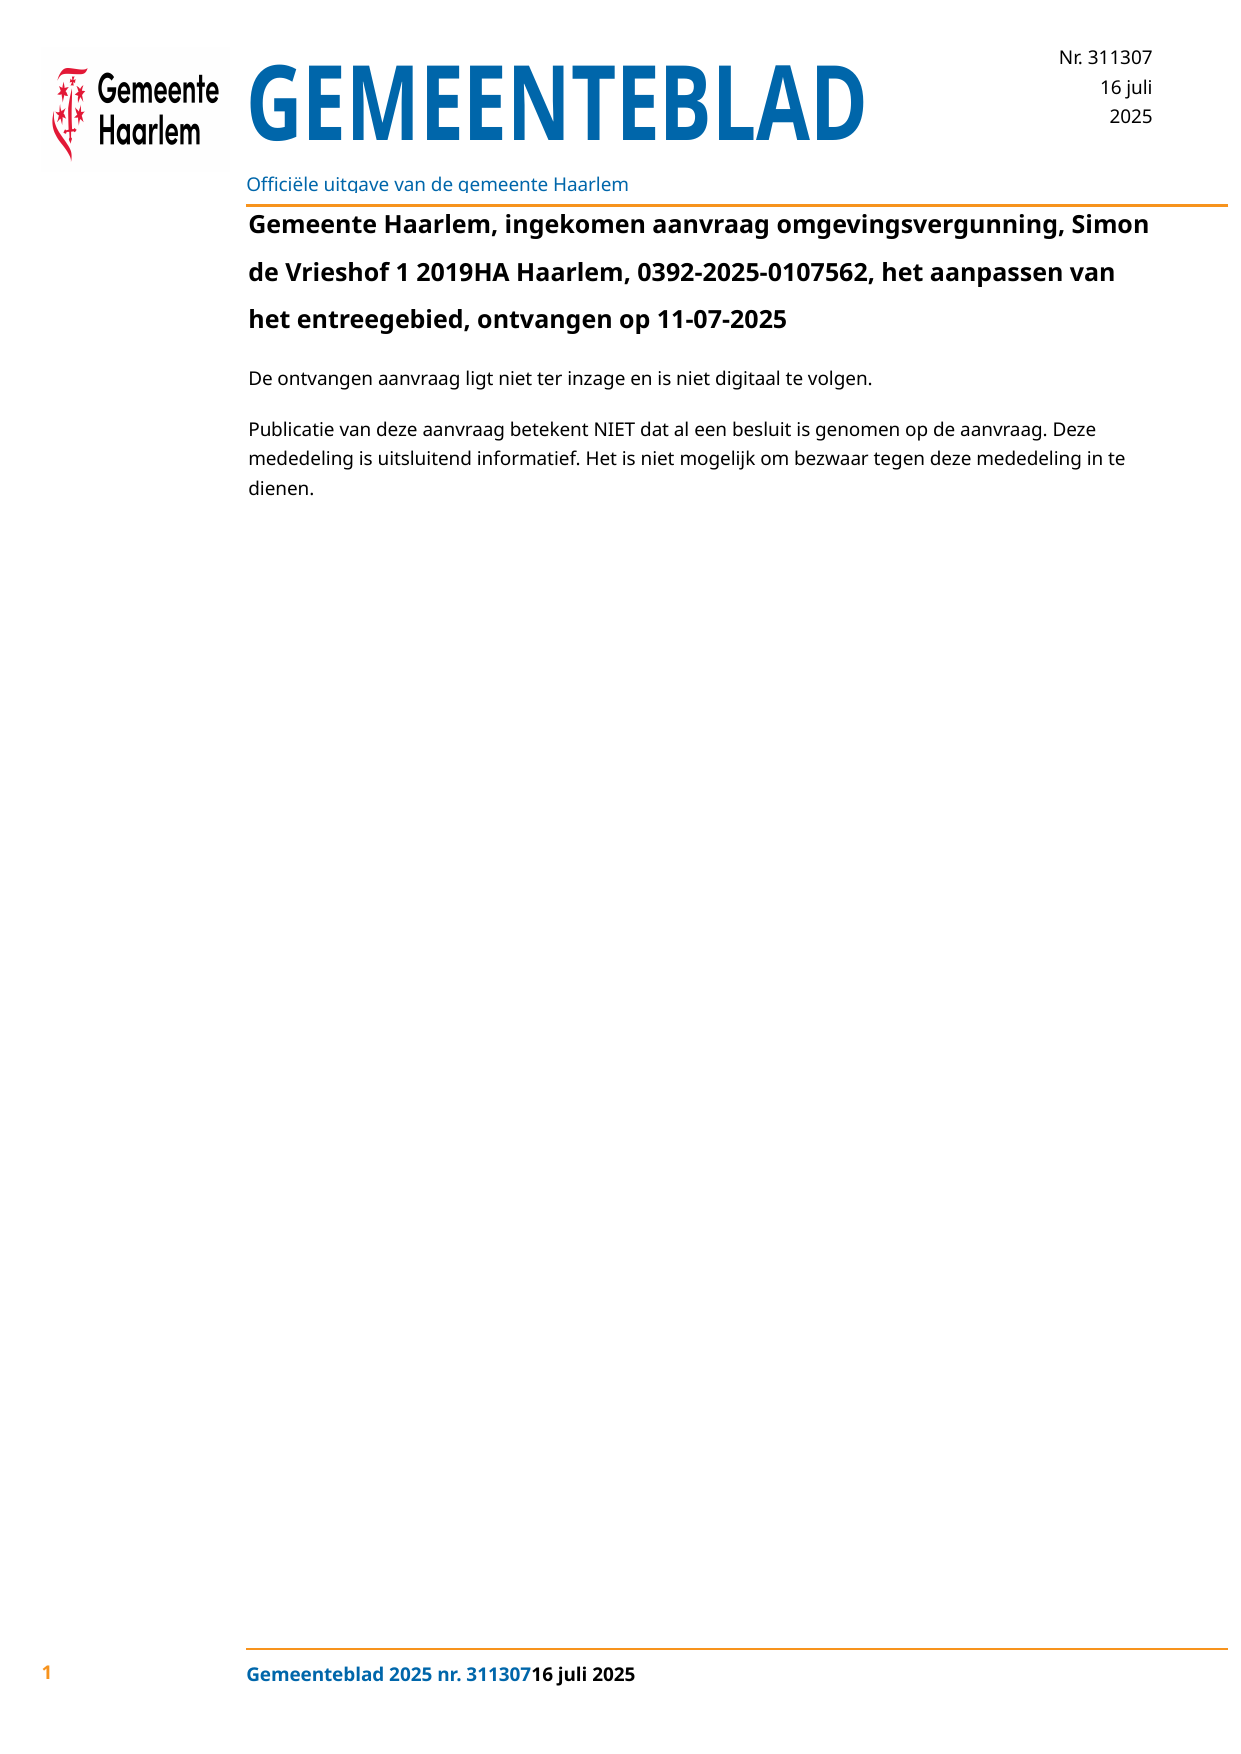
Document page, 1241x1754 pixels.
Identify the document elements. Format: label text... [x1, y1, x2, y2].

text Publicatie van deze aanvraag betekent NIET dat al een besluit is genomen op de aanvraag. Deze mededeling is uitsluitend informatief. Het is niet mogelijk om bezwaar tegen deze mededeling in te dienen. [248, 416, 1152, 501]
text De ontvangen aanvraag ligt niet ter inzage en is niet digitaal te volgen. [248, 366, 1152, 391]
picture [41, 47, 231, 172]
text Gemeente Haarlem, ingekomen aanvraag omgevingsvergunning, Simon de Vrieshof 1 2019HA Haarlem, 0392-2025-0107562, het aanpassen van het entreegebied, ontvangen op 11-07-2025 [248, 207, 1152, 336]
